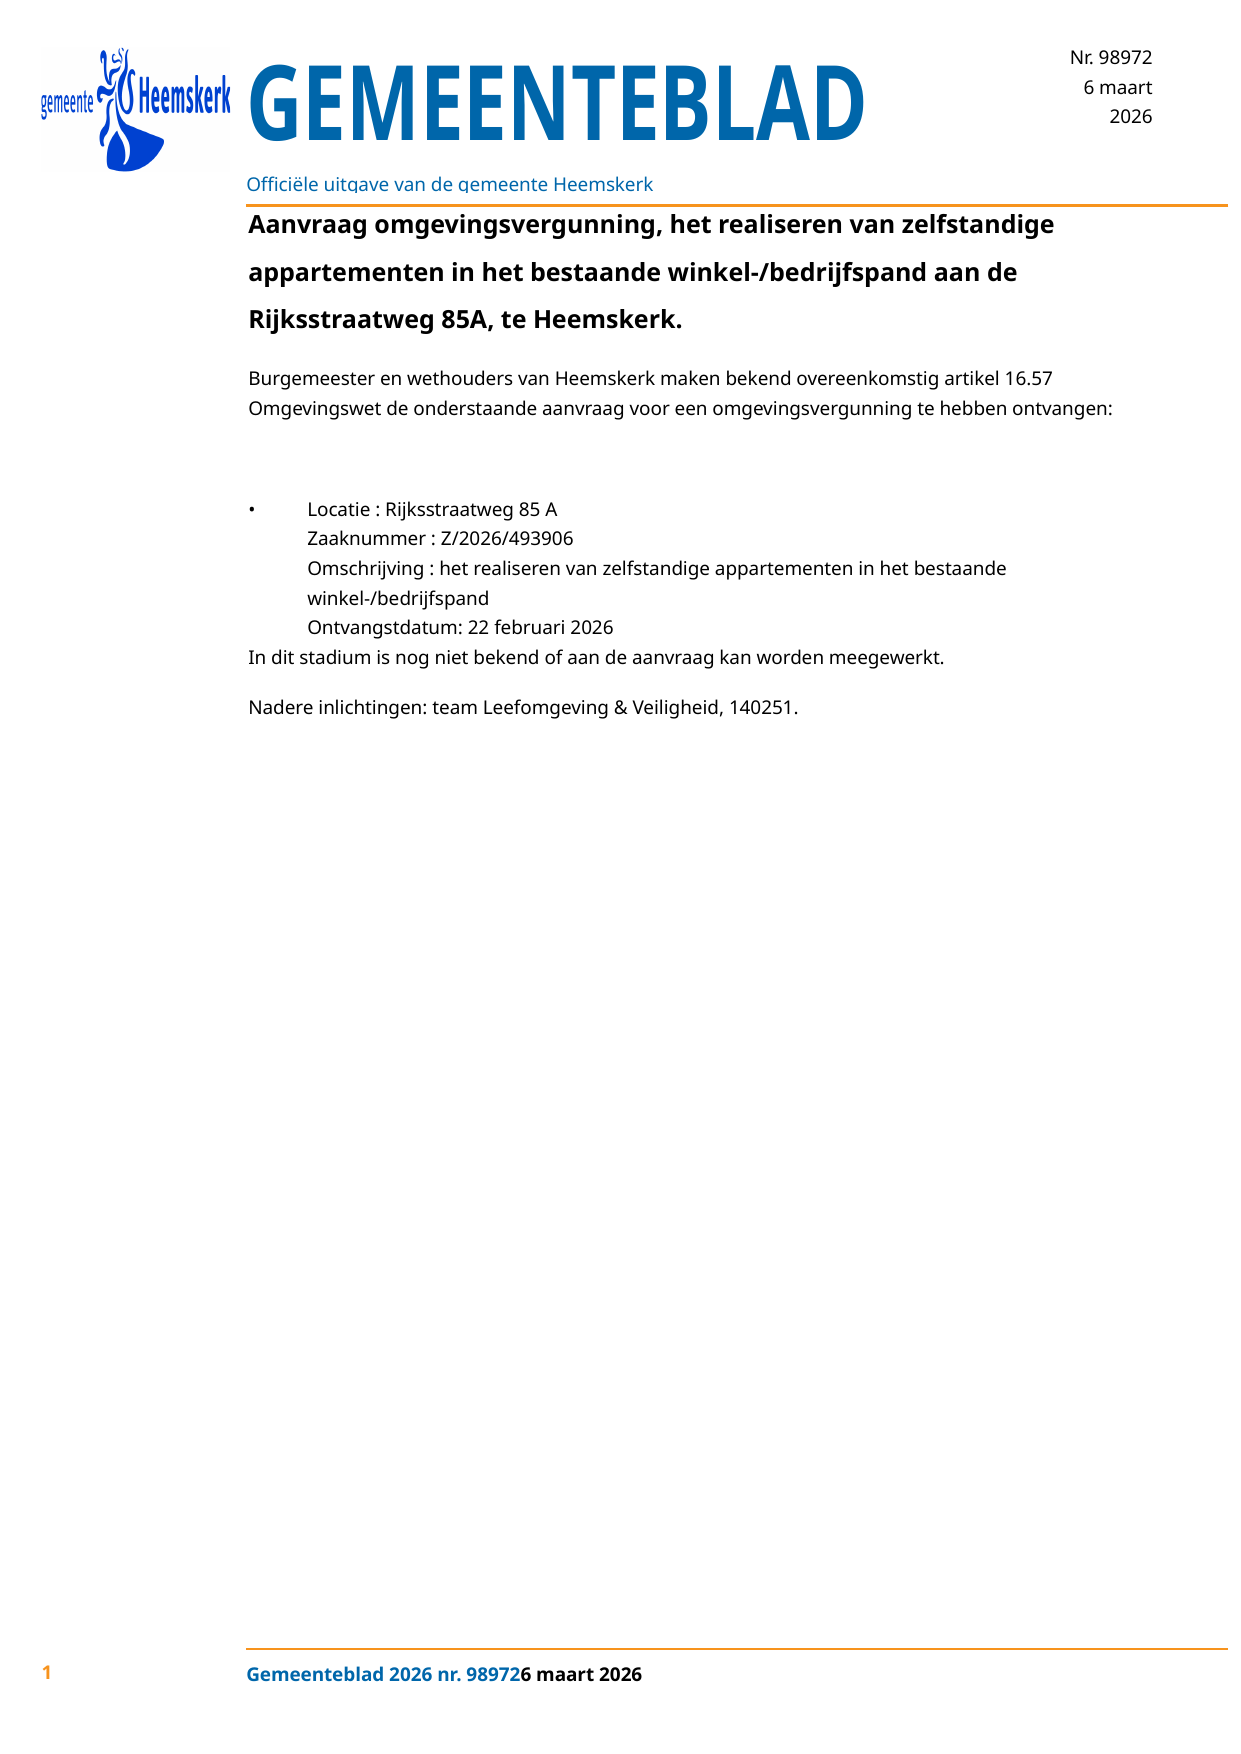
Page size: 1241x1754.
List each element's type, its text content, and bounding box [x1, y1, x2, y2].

list Locatie : Rijksstraatweg 85 A [248, 496, 1152, 522]
list Omschrijving : het realiseren van zelfstandige appartementen in het bestaande winkel-/bedrijfspand [248, 555, 1152, 610]
text Aanvraag omgevingsvergunning, het realiseren van zelfstandige appartementen in het bestaande winkel-/bedrijfspand aan de Rijksstraatweg 85A, te Heemskerk. [248, 207, 1152, 336]
text Nadere inlichtingen: team Leefomgeving & Veiligheid, 140251. [248, 694, 1152, 720]
text Burgemeester en wethouders van Heemskerk maken bekend overeenkomstig artikel 16.57 Omgevingswet de onderstaande aanvraag voor een omgevingsvergunning te hebben ontvangen: [248, 366, 1152, 421]
text In dit stadium is nog niet bekend of aan de aanvraag kan worden meegewerkt. [248, 644, 1152, 669]
list Zaaknummer : Z/2026/493906 [248, 526, 1152, 551]
picture [41, 47, 231, 172]
list Ontvangstdatum: 22 februari 2026 [248, 614, 1152, 640]
